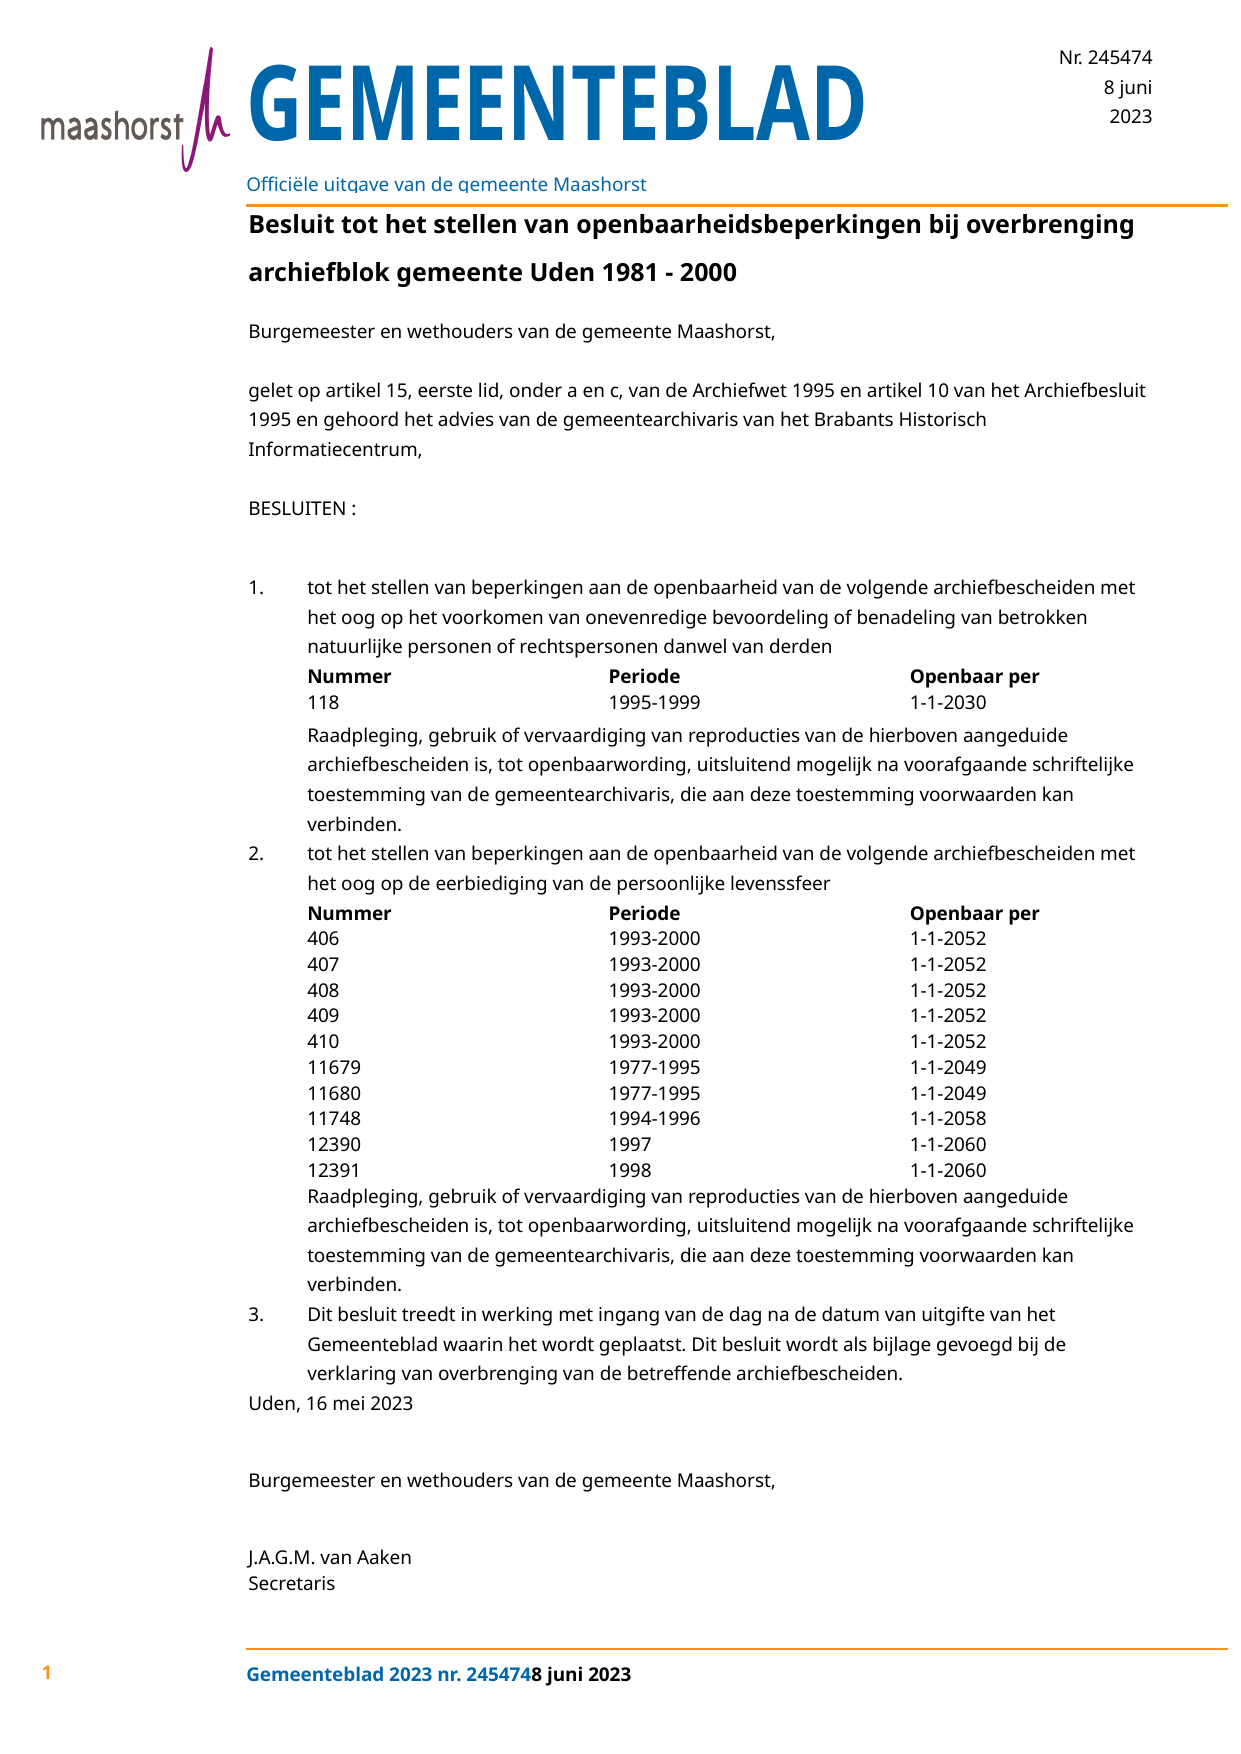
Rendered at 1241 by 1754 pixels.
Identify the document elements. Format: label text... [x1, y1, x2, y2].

list tot het stellen van beperkingen aan de openbaarheid van de volgende archiefbescheiden met het oog op het voorkomen van onevenredige bevoordeling of benadeling van betrokken natuurlijke personen of rechtspersonen danwel van derden [248, 574, 1152, 659]
table_cell 410 [307, 1028, 608, 1054]
list Raadpleging, gebruik of vervaardiging van reproducties van de hierboven aangeduide archiefbescheiden is, tot openbaarwording, uitsluitend mogelijk na voorafgaande schriftelijke toestemming van de gemeentearchivaris, die aan deze toestemming voorwaarden kan verbinden. [248, 1183, 1152, 1297]
list Dit besluit treedt in werking met ingang van de dag na de datum van uitgifte van het Gemeenteblad waarin het wordt geplaatst. Dit besluit wordt als bijlage gevoegd bij de verklaring van overbrenging van de betreffende archiefbescheiden. [248, 1301, 1152, 1386]
table_cell 1-1-2052 [910, 925, 1211, 951]
text gelet op artikel 15, eerste lid, onder a en c, van de Archiefwet 1995 en artikel 10 van het Archiefbesluit 1995 en gehoord het advies van de gemeentearchivaris van het Brabants Historisch Informatiecentrum, [248, 377, 1152, 462]
table_header Nummer [307, 663, 608, 689]
table_header Periode [608, 900, 909, 925]
table_cell 1993-2000 [608, 1028, 909, 1054]
table_cell 409 [307, 1003, 608, 1028]
table_cell 1-1-2052 [910, 951, 1211, 977]
table_header Nummer [307, 900, 608, 925]
table_cell 1993-2000 [608, 1003, 909, 1028]
table_cell 1-1-2058 [910, 1106, 1211, 1131]
table_cell 1993-2000 [608, 925, 909, 951]
table_cell 1-1-2049 [910, 1080, 1211, 1106]
table_cell 1-1-2052 [910, 1003, 1211, 1028]
table_cell 1-1-2052 [910, 977, 1211, 1003]
table_cell 11680 [307, 1080, 608, 1106]
table_cell 118 [307, 689, 608, 714]
table_cell 1-1-2030 [910, 689, 1211, 714]
table_cell 1977-1995 [608, 1054, 909, 1080]
table_cell 12390 [307, 1131, 608, 1157]
table_header Openbaar per [910, 900, 1211, 925]
text BESLUITEN : [248, 495, 1152, 521]
table_header Openbaar per [910, 663, 1211, 689]
table_cell 1-1-2060 [910, 1131, 1211, 1157]
table_cell 1-1-2060 [910, 1157, 1211, 1183]
table_cell 1998 [608, 1157, 909, 1183]
table_cell 1-1-2052 [910, 1028, 1211, 1054]
list tot het stellen van beperkingen aan de openbaarheid van de volgende archiefbescheiden met het oog op de eerbiediging van de persoonlijke levenssfeer [248, 840, 1152, 896]
table_header Periode [608, 663, 909, 689]
text Uden, 16 mei 2023 [248, 1390, 1152, 1416]
picture [41, 47, 231, 172]
table_cell 12391 [307, 1157, 608, 1183]
text Besluit tot het stellen van openbaarheidsbeperkingen bij overbrenging archiefblok gemeente Uden 1981 - 2000 [248, 207, 1152, 288]
text Secretaris [248, 1570, 1152, 1596]
table_cell 406 [307, 925, 608, 951]
table_cell 1-1-2049 [910, 1054, 1211, 1080]
table_cell 11748 [307, 1106, 608, 1131]
list Raadpleging, gebruik of vervaardiging van reproducties van de hierboven aangeduide archiefbescheiden is, tot openbaarwording, uitsluitend mogelijk na voorafgaande schriftelijke toestemming van de gemeentearchivaris, die aan deze toestemming voorwaarden kan verbinden. [248, 722, 1152, 837]
table_cell 1997 [608, 1131, 909, 1157]
table_cell 1994-1996 [608, 1106, 909, 1131]
table_cell 1993-2000 [608, 977, 909, 1003]
table_cell 408 [307, 977, 608, 1003]
text Burgemeester en wethouders van de gemeente Maashorst, [248, 1467, 1152, 1493]
table_cell 407 [307, 951, 608, 977]
table_cell 1977-1995 [608, 1080, 909, 1106]
table_cell 1995-1999 [608, 689, 909, 714]
text J.A.G.M. van Aaken [248, 1544, 1152, 1570]
table_cell 1993-2000 [608, 951, 909, 977]
table_cell 11679 [307, 1054, 608, 1080]
text Burgemeester en wethouders van de gemeente Maashorst, [248, 318, 1152, 344]
